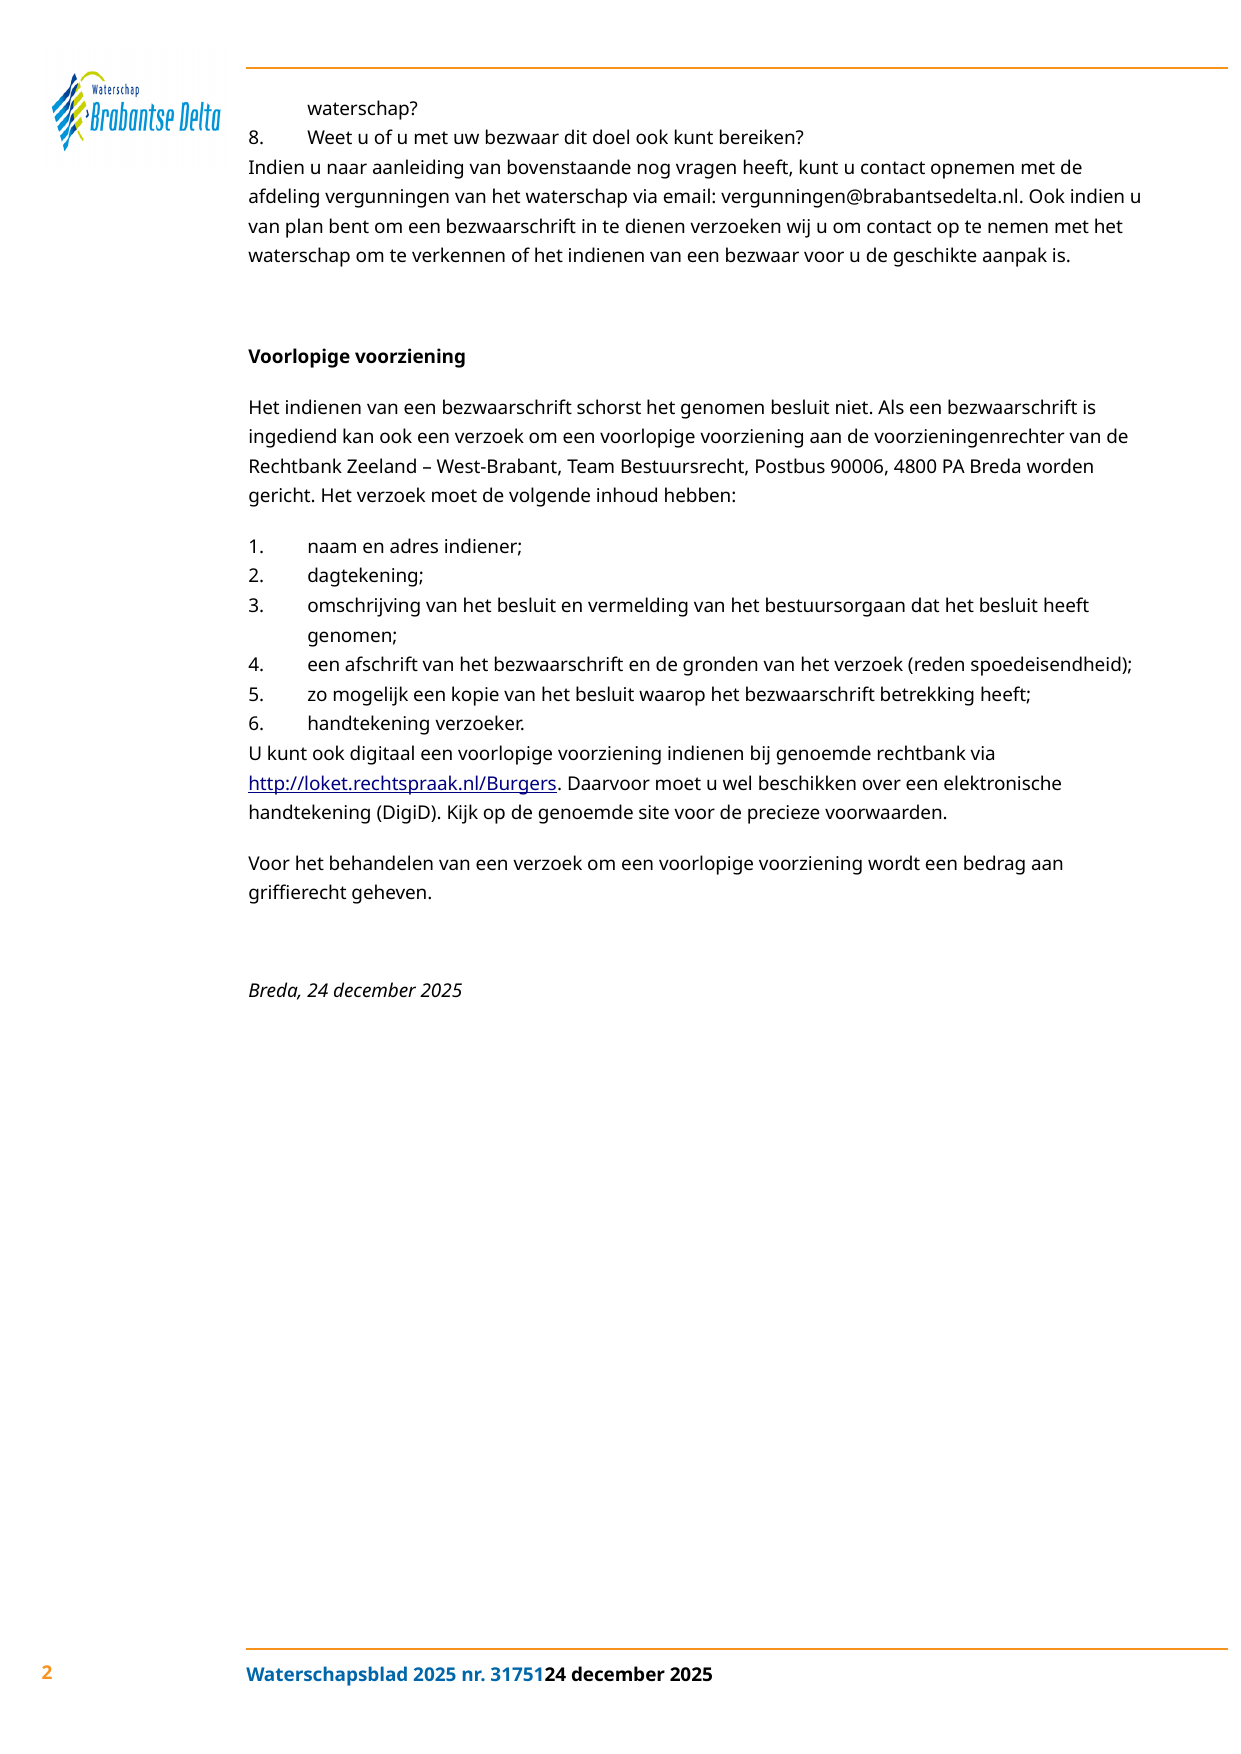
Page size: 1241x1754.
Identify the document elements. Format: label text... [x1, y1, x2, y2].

text Het indienen van een bezwaarschrift schorst het genomen besluit niet. Als een bezwaarschrift is ingediend kan ook een verzoek om een voorlopige voorziening aan de voorzieningenrechter van de Rechtbank Zeeland – West-Brabant, Team Bestuursrecht, Postbus 90006, 4800 PA Breda worden gericht. Het verzoek moet de volgende inhoud hebben: [248, 394, 1152, 508]
text Breda, 24 december 2025 [248, 978, 1152, 1003]
text Voor het behandelen van een verzoek om een voorlopige voorziening wordt een bedrag aan griffierecht geheven. [248, 850, 1152, 905]
list Weet u of u met uw bezwaar dit doel ook kunt bereiken? [248, 124, 1152, 150]
text Indien u naar aanleiding van bovenstaande nog vragen heeft, kunt u contact opnemen met de afdeling vergunningen van het waterschap via email: vergunningen@brabantsedelta.nl. Ook indien u van plan bent om een bezwaarschrift in te dienen verzoeken wij u om contact op te nemen met het waterschap om te verkennen of het indienen van een bezwaar voor u de geschikte aanpak is. [248, 154, 1152, 268]
list dagtekening; [248, 563, 1152, 588]
list handtekening verzoeker. [248, 711, 1152, 736]
picture [41, 47, 231, 172]
list een afschrift van het bezwaarschrift en de gronden van het verzoek (reden spoedeisendheid); [248, 651, 1152, 677]
list omschrijving van het besluit en vermelding van het bestuursorgaan dat het besluit heeft genomen; [248, 592, 1152, 648]
list waterschap? [248, 95, 1152, 121]
text Voorlopige voorziening [248, 343, 1152, 369]
list zo mogelijk een kopie van het besluit waarop het bezwaarschrift betrekking heeft; [248, 681, 1152, 707]
list naam en adres indiener; [248, 533, 1152, 559]
text U kunt ook digitaal een voorlopige voorziening indienen bij genoemde rechtbank via http://loket.rechtspraak.nl/Burgers. Daarvoor moet u wel beschikken over een elektronische handtekening (DigiD). Kijk op de genoemde site voor de precieze voorwaarden. [248, 740, 1152, 825]
